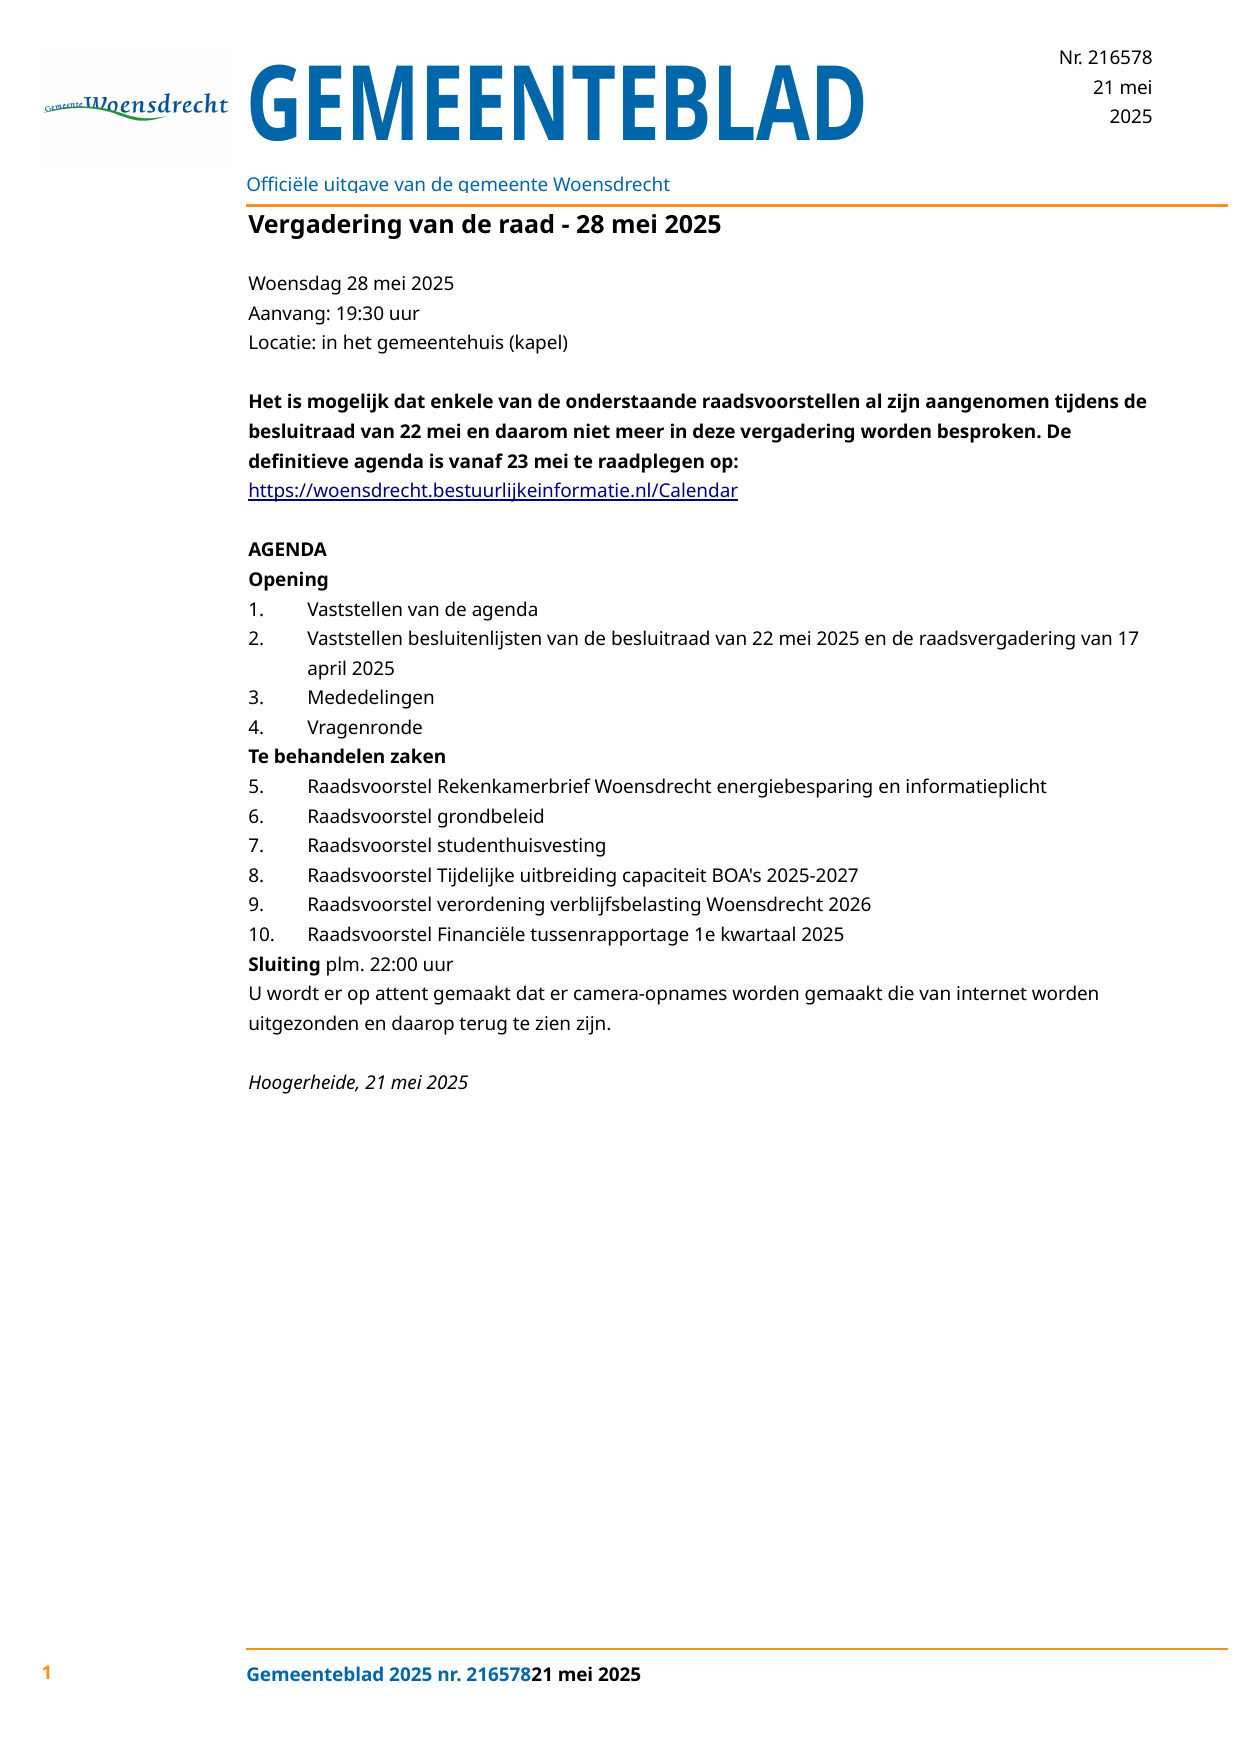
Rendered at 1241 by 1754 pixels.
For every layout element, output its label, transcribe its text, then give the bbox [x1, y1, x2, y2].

text Locatie: in het gemeentehuis (kapel) [248, 329, 1152, 355]
text Hoogerheide, 21 mei 2025 [248, 1069, 1152, 1095]
text Aanvang: 19:30 uur [248, 300, 1152, 326]
text Het is mogelijk dat enkele van de onderstaande raadsvoorstellen al zijn aangenomen tijdens de besluitraad van 22 mei en daarom niet meer in deze vergadering worden besproken. De definitieve agenda is vanaf 23 mei te raadplegen op: https://woensdrecht.bestuurlijkeinformatie.nl/Calendar [248, 389, 1152, 503]
text Woensdag 28 mei 2025 [248, 270, 1152, 296]
text U wordt er op attent gemaakt dat er camera-opnames worden gemaakt die van internet worden uitgezonden en daarop terug te zien zijn. [248, 980, 1152, 1036]
list Raadsvoorstel Rekenkamerbrief Woensdrecht energiebesparing en informatieplicht [248, 773, 1152, 799]
list Raadsvoorstel verordening verblijfsbelasting Woensdrecht 2026 [248, 892, 1152, 917]
list Raadsvoorstel Tijdelijke uitbreiding capaciteit BOA's 2025-2027 [248, 862, 1152, 888]
list Vragenronde [248, 714, 1152, 740]
list Vaststellen besluitenlijsten van de besluitraad van 22 mei 2025 en de raadsvergadering van 17 april 2025 [248, 625, 1152, 681]
text Opening [248, 566, 1152, 592]
list Raadsvoorstel Financiële tussenrapportage 1e kwartaal 2025 [248, 921, 1152, 947]
list Raadsvoorstel studenthuisvesting [248, 832, 1152, 858]
text AGENDA [248, 537, 1152, 562]
list Vaststellen van de agenda [248, 596, 1152, 621]
list Raadsvoorstel grondbeleid [248, 803, 1152, 828]
text Sluiting plm. 22:00 uur [248, 951, 1152, 976]
text Vergadering van de raad - 28 mei 2025 [248, 207, 1152, 241]
picture [41, 47, 231, 172]
list Mededelingen [248, 684, 1152, 710]
text Te behandelen zaken [248, 744, 1152, 769]
